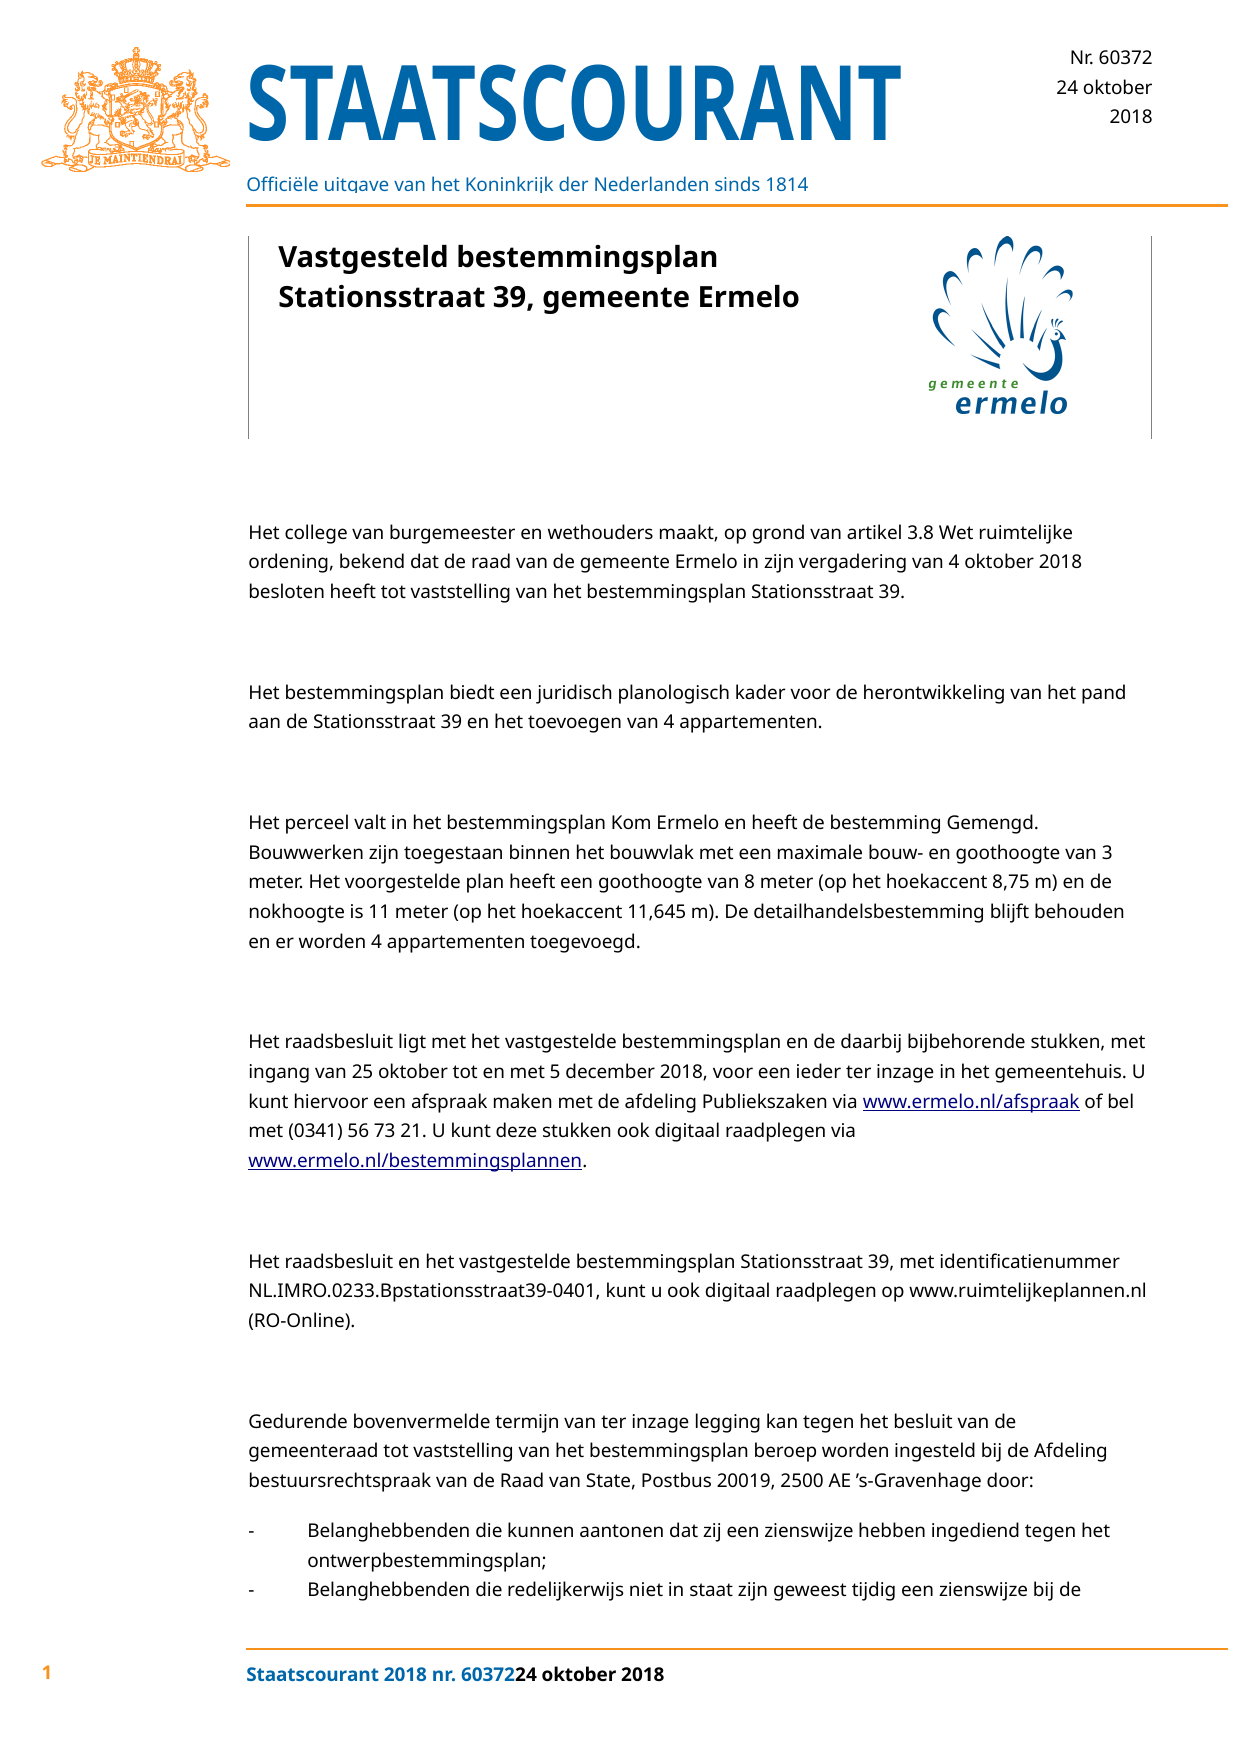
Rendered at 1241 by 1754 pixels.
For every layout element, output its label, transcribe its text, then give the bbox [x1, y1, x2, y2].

picture [41, 47, 231, 172]
table_header [1073, 236, 1151, 413]
text Het perceel valt in het bestemmingsplan Kom Ermelo en heeft de bestemming Gemengd. Bouwwerken zijn toegestaan binnen het bouwvlak met een maximale bouw- en goothoogte van 3 meter. Het voorgestelde plan heeft een goothoogte van 8 meter (op het hoekaccent 8,75 m) en de nokhoogte is 11 meter (op het hoekaccent 11,645 m). De detailhandelsbestemming blijft behouden en er worden 4 appartementen toegevoegd. [248, 809, 1152, 953]
table_header Vastgesteld bestemmingsplan Stationsstraat 39, gemeente Ermelo [249, 236, 850, 439]
text Het college van burgemeester en wethouders maakt, op grond van artikel 3.8 Wet ruimtelijke ordening, bekend dat de raad van de gemeente Ermelo in zijn vergadering van 4 oktober 2018 besloten heeft tot vaststelling van het bestemmingsplan Stationsstraat 39. [248, 519, 1152, 604]
list Belanghebbenden die kunnen aantonen dat zij een zienswijze hebben ingediend tegen het ontwerpbestemmingsplan; [248, 1517, 1152, 1573]
picture [928, 236, 1073, 414]
list Belanghebbenden die redelijkerwijs niet in staat zijn geweest tijdig een zienswijze bij de [248, 1577, 1152, 1602]
text Het raadsbesluit ligt met het vastgestelde bestemmingsplan en de daarbij bijbehorende stukken, met ingang van 25 oktober tot en met 5 december 2018, voor een ieder ter inzage in het gemeentehuis. U kunt hiervoor een afspraak maken met de afdeling Publiekszaken via www.ermelo.nl/afspraak of bel met (0341) 56 73 21. U kunt deze stukken ook digitaal raadplegen via www.ermelo.nl/bestemmingsplannen. [248, 1029, 1152, 1173]
text Gedurende bovenvermelde termijn van ter inzage legging kan tegen het besluit van de gemeenteraad tot vaststelling van het bestemmingsplan beroep worden ingesteld bij de Afdeling bestuursrechtspraak van de Raad van State, Postbus 20019, 2500 AE ’s-Gravenhage door: [248, 1408, 1152, 1493]
table_header [850, 236, 928, 413]
text Het raadsbesluit en het vastgestelde bestemmingsplan Stationsstraat 39, met identificatienummer NL.IMRO.0233.Bpstationsstraat39-0401, kunt u ook digitaal raadplegen op www.ruimtelijkeplannen.nl (RO-Online). [248, 1248, 1152, 1333]
table_header [850, 414, 1151, 439]
text Het bestemmingsplan biedt een juridisch planologisch kader voor de herontwikkeling van het pand aan de Stationsstraat 39 en het toevoegen van 4 appartementen. [248, 679, 1152, 734]
